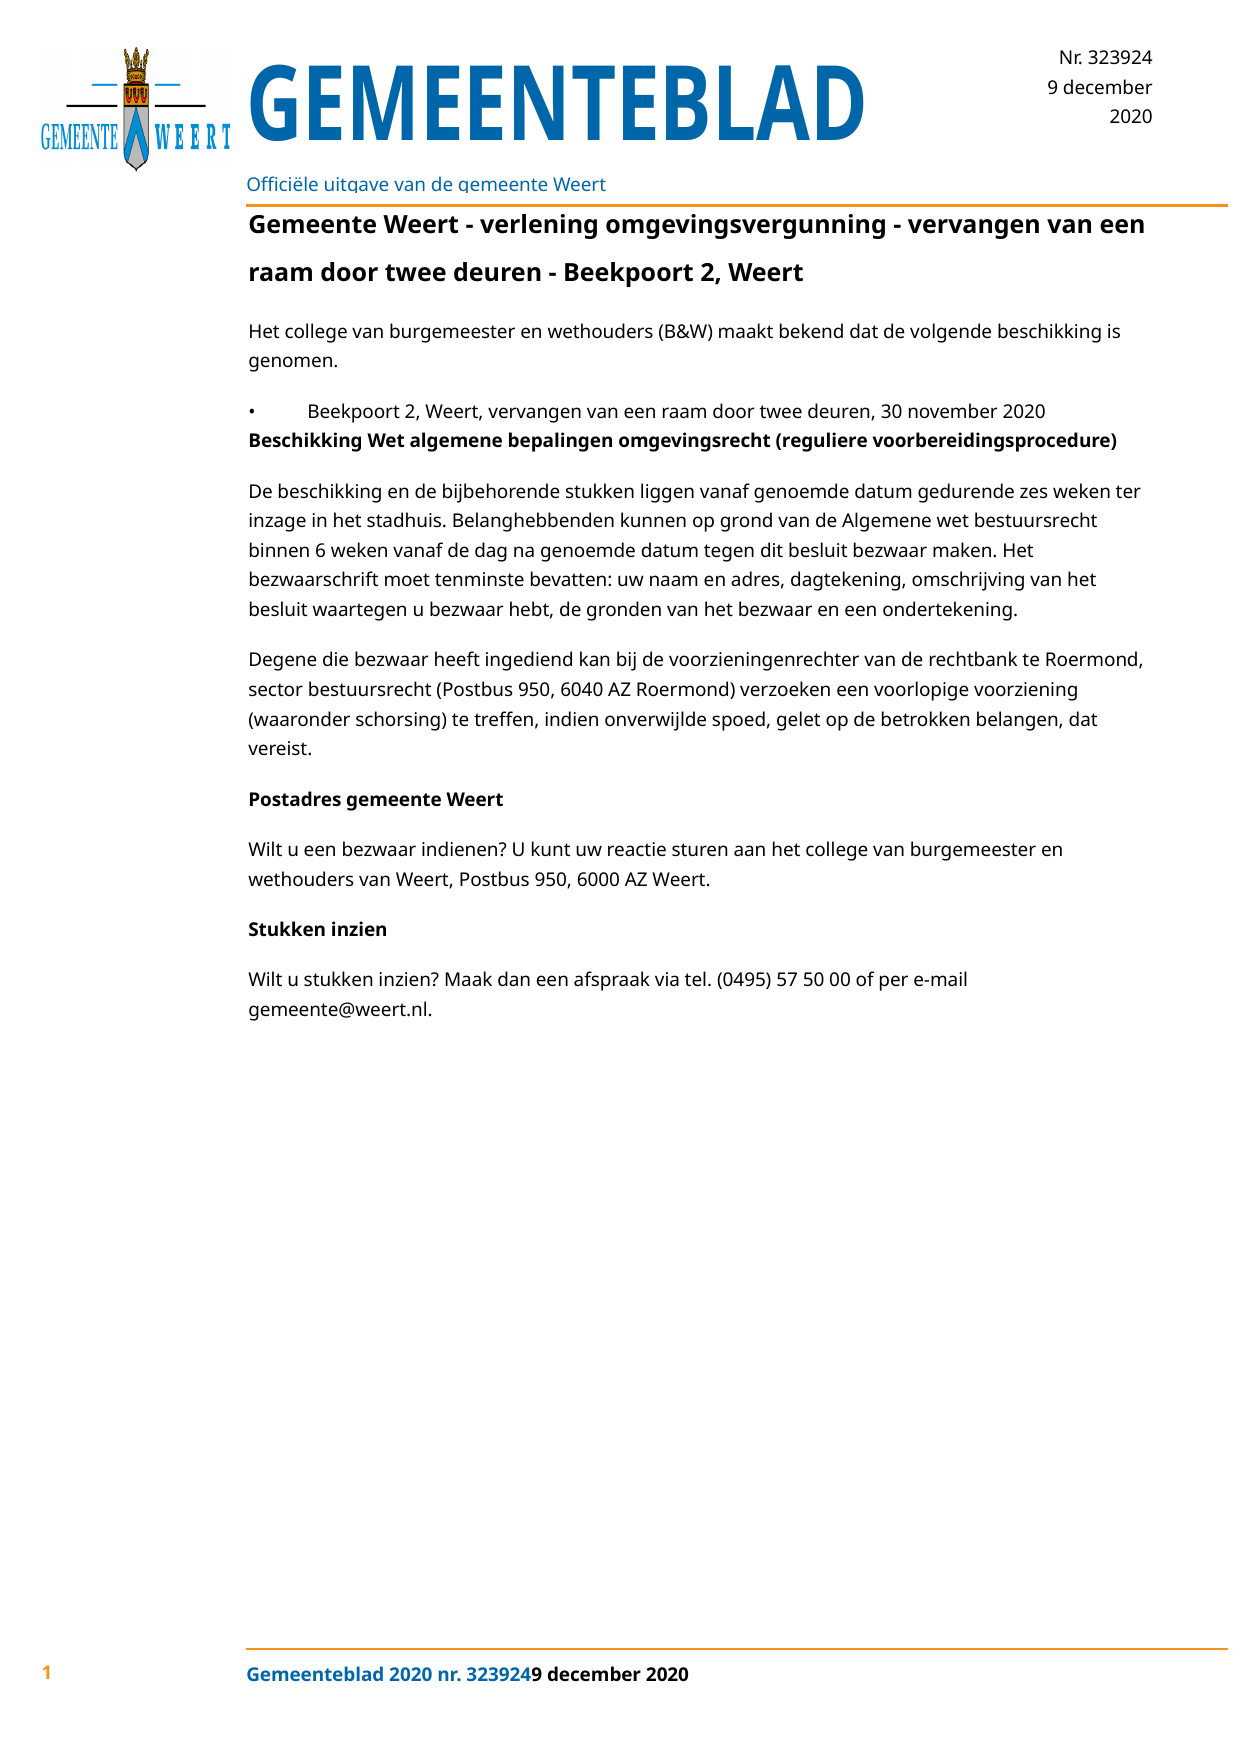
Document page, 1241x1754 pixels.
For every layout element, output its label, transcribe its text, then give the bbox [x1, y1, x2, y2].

list Beekpoort 2, Weert, vervangen van een raam door twee deuren, 30 november 2020 [248, 398, 1152, 424]
text Gemeente Weert - verlening omgevingsvergunning - vervangen van een raam door twee deuren - Beekpoort 2, Weert [248, 207, 1152, 288]
text Wilt u een bezwaar indienen? U kunt uw reactie sturen aan het college van burgemeester en wethouders van Weert, Postbus 950, 6000 AZ Weert. [248, 836, 1152, 892]
text Postadres gemeente Weert [248, 786, 1152, 812]
text De beschikking en de bijbehorende stukken liggen vanaf genoemde datum gedurende zes weken ter inzage in het stadhuis. Belanghebbenden kunnen op grond van de Algemene wet bestuursrecht binnen 6 weken vanaf de dag na genoemde datum tegen dit besluit bezwaar maken. Het bezwaarschrift moet tenminste bevatten: uw naam en adres, dagtekening, omschrijving van het besluit waartegen u bezwaar hebt, de gronden van het bezwaar en een ondertekening. [248, 478, 1152, 622]
picture [41, 47, 231, 172]
text Het college van burgemeester en wethouders (B&W) maakt bekend dat de volgende beschikking is genomen. [248, 318, 1152, 373]
text Degene die bezwaar heeft ingediend kan bij de voorzieningenrechter van de rechtbank te Roermond, sector bestuursrecht (Postbus 950, 6040 AZ Roermond) verzoeken een voorlopige voorziening (waaronder schorsing) te treffen, indien onverwijlde spoed, gelet op de betrokken belangen, dat vereist. [248, 647, 1152, 761]
text Wilt u stukken inzien? Maak dan een afspraak via tel. (0495) 57 50 00 of per e-mail gemeente@weert.nl. [248, 967, 1152, 1022]
text Beschikking Wet algemene bepalingen omgevingsrecht (reguliere voorbereidingsprocedure) [248, 427, 1152, 453]
text Stukken inzien [248, 916, 1152, 942]
